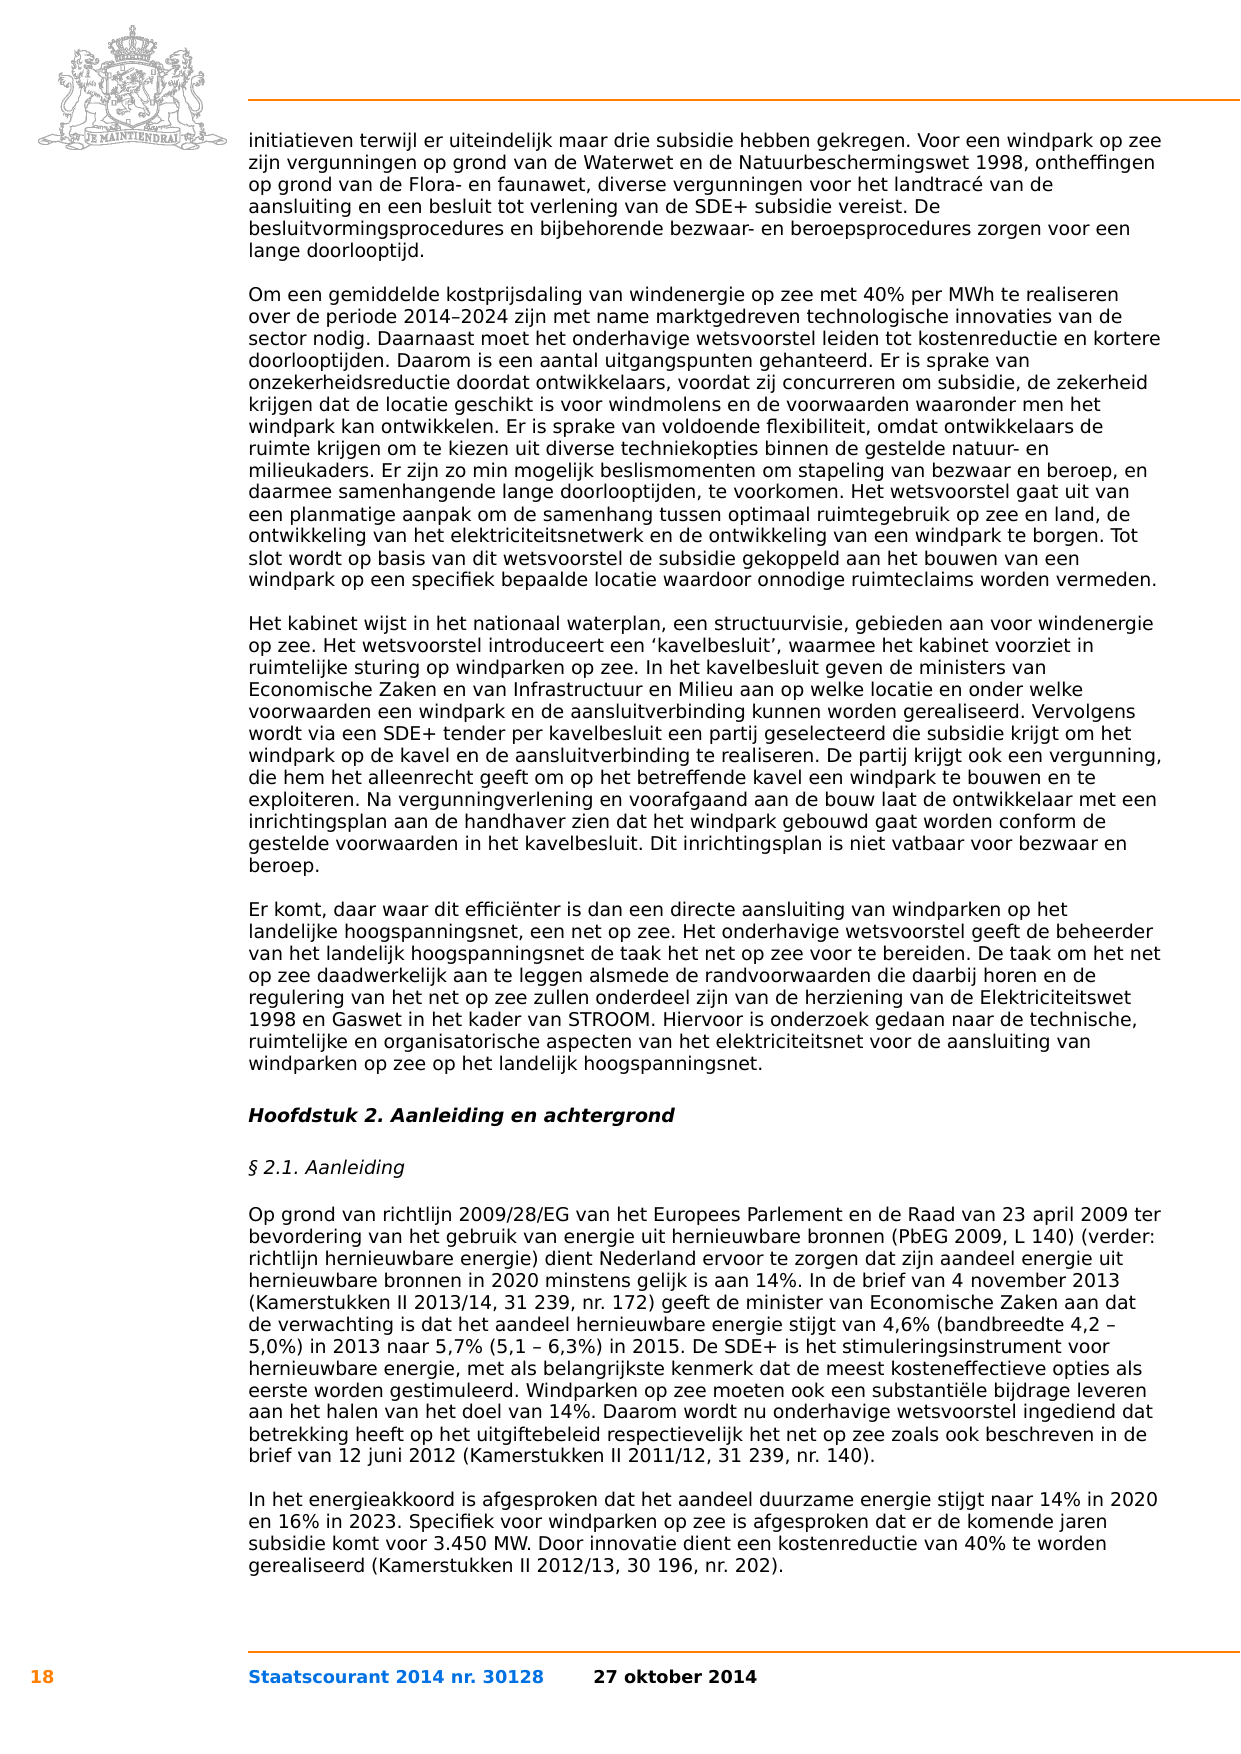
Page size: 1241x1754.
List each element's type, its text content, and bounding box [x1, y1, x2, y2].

picture [38, 25, 227, 150]
text Om een gemiddelde kostprijsdaling van windenergie op zee met 40% per MWh te realiseren over de periode 2014–2024 zijn met name marktgedreven technologische innovaties van de sector nodig. Daarnaast moet het onderhavige wetsvoorstel leiden tot kostenreductie en kortere doorlooptijden. Daarom is een aantal uitgangspunten gehanteerd. Er is sprake van onzekerheidsreductie doordat ontwikkelaars, voordat zij concurreren om subsidie, de zekerheid krijgen dat de locatie geschikt is voor windmolens en de voorwaarden waaronder men het windpark kan ontwikkelen. Er is sprake van voldoende flexibiliteit, omdat ontwikkelaars de ruimte krijgen om te kiezen uit diverse techniekopties binnen de gestelde natuur- en milieukaders. Er zijn zo min mogelijk beslismomenten om stapeling van bezwaar en beroep, en daarmee samenhangende lange doorlooptijden, te voorkomen. Het wetsvoorstel gaat uit van een planmatige aanpak om de samenhang tussen optimaal ruimtegebruik op zee en land, de ontwikkeling van het elektriciteitsnetwerk en de ontwikkeling van een windpark te borgen. Tot slot wordt op basis van dit wetsvoorstel de subsidie gekoppeld aan het bouwen van een windpark op een specifiek bepaalde locatie waardoor onnodige ruimteclaims worden vermeden. [248, 284, 1163, 591]
subtitle § 2.1. Aanleiding [248, 1157, 1163, 1179]
text initiatieven terwijl er uiteindelijk maar drie subsidie hebben gekregen. Voor een windpark op zee zijn vergunningen op grond van de Waterwet en de Natuurbeschermingswet 1998, ontheffingen op grond van de Flora- en faunawet, diverse vergunningen voor het landtracé van de aansluiting en een besluit tot verlening van de SDE+ subsidie vereist. De besluitvormingsprocedures en bijbehorende bezwaar- en beroepsprocedures zorgen voor een lange doorlooptijd. [248, 130, 1163, 262]
text In het energieakkoord is afgesproken dat het aandeel duurzame energie stijgt naar 14% in 2020 en 16% in 2023. Specifiek voor windparken op zee is afgesproken dat er de komende jaren subsidie komt voor 3.450 MW. Door innovatie dient een kostenreductie van 40% te worden gerealiseerd (Kamerstukken II 2012/13, 30 196, nr. 202). [248, 1489, 1163, 1577]
text Op grond van richtlijn 2009/28/EG van het Europees Parlement en de Raad van 23 april 2009 ter bevordering van het gebruik van energie uit hernieuwbare bronnen (PbEG 2009, L 140) (verder: richtlijn hernieuwbare energie) dient Nederland ervoor te zorgen dat zijn aandeel energie uit hernieuwbare bronnen in 2020 minstens gelijk is aan 14%. In de brief van 4 november 2013 (Kamerstukken II 2013/14, 31 239, nr. 172) geeft de minister van Economische Zaken aan dat de verwachting is dat het aandeel hernieuwbare energie stijgt van 4,6% (bandbreedte 4,2 – 5,0%) in 2013 naar 5,7% (5,1 – 6,3%) in 2015. De SDE+ is het stimuleringsinstrument voor hernieuwbare energie, met als belangrijkste kenmerk dat de meest kosteneffectieve opties als eerste worden gestimuleerd. Windparken op zee moeten ook een substantiële bijdrage leveren aan het halen van het doel van 14%. Daarom wordt nu onderhavige wetsvoorstel ingediend dat betrekking heeft op het uitgiftebeleid respectievelijk het net op zee zoals ook beschreven in de brief van 12 juni 2012 (Kamerstukken II 2011/12, 31 239, nr. 140). [248, 1204, 1163, 1467]
text Er komt, daar waar dit efficiënter is dan een directe aansluiting van windparken op het landelijke hoogspanningsnet, een net op zee. Het onderhavige wetsvoorstel geeft de beheerder van het landelijk hoogspanningsnet de taak het net op zee voor te bereiden. De taak om het net op zee daadwerkelijk aan te leggen alsmede de randvoorwaarden die daarbij horen en de regulering van het net op zee zullen onderdeel zijn van de herziening van de Elektriciteitswet 1998 en Gaswet in het kader van STROOM. Hiervoor is onderzoek gedaan naar de technische, ruimtelijke en organisatorische aspecten van het elektriciteitsnet voor de aansluiting van windparken op zee op het landelijk hoogspanningsnet. [248, 899, 1163, 1075]
text Het kabinet wijst in het nationaal waterplan, een structuurvisie, gebieden aan voor windenergie op zee. Het wetsvoorstel introduceert een ‘kavelbesluit’, waarmee het kabinet voorziet in ruimtelijke sturing op windparken op zee. In het kavelbesluit geven de ministers van Economische Zaken en van Infrastructuur en Milieu aan op welke locatie en onder welke voorwaarden een windpark en de aansluitverbinding kunnen worden gerealiseerd. Vervolgens wordt via een SDE+ tender per kavelbesluit een partij geselecteerd die subsidie krijgt om het windpark op de kavel en de aansluitverbinding te realiseren. De partij krijgt ook een vergunning, die hem het alleenrecht geeft om op het betreffende kavel een windpark te bouwen en te exploiteren. Na vergunningverlening en voorafgaand aan de bouw laat de ontwikkelaar met een inrichtingsplan aan de handhaver zien dat het windpark gebouwd gaat worden conform de gestelde voorwaarden in het kavelbesluit. Dit inrichtingsplan is niet vatbaar voor bezwaar en beroep. [248, 613, 1163, 877]
subtitle Hoofdstuk 2. Aanleiding en achtergrond [248, 1105, 1163, 1127]
